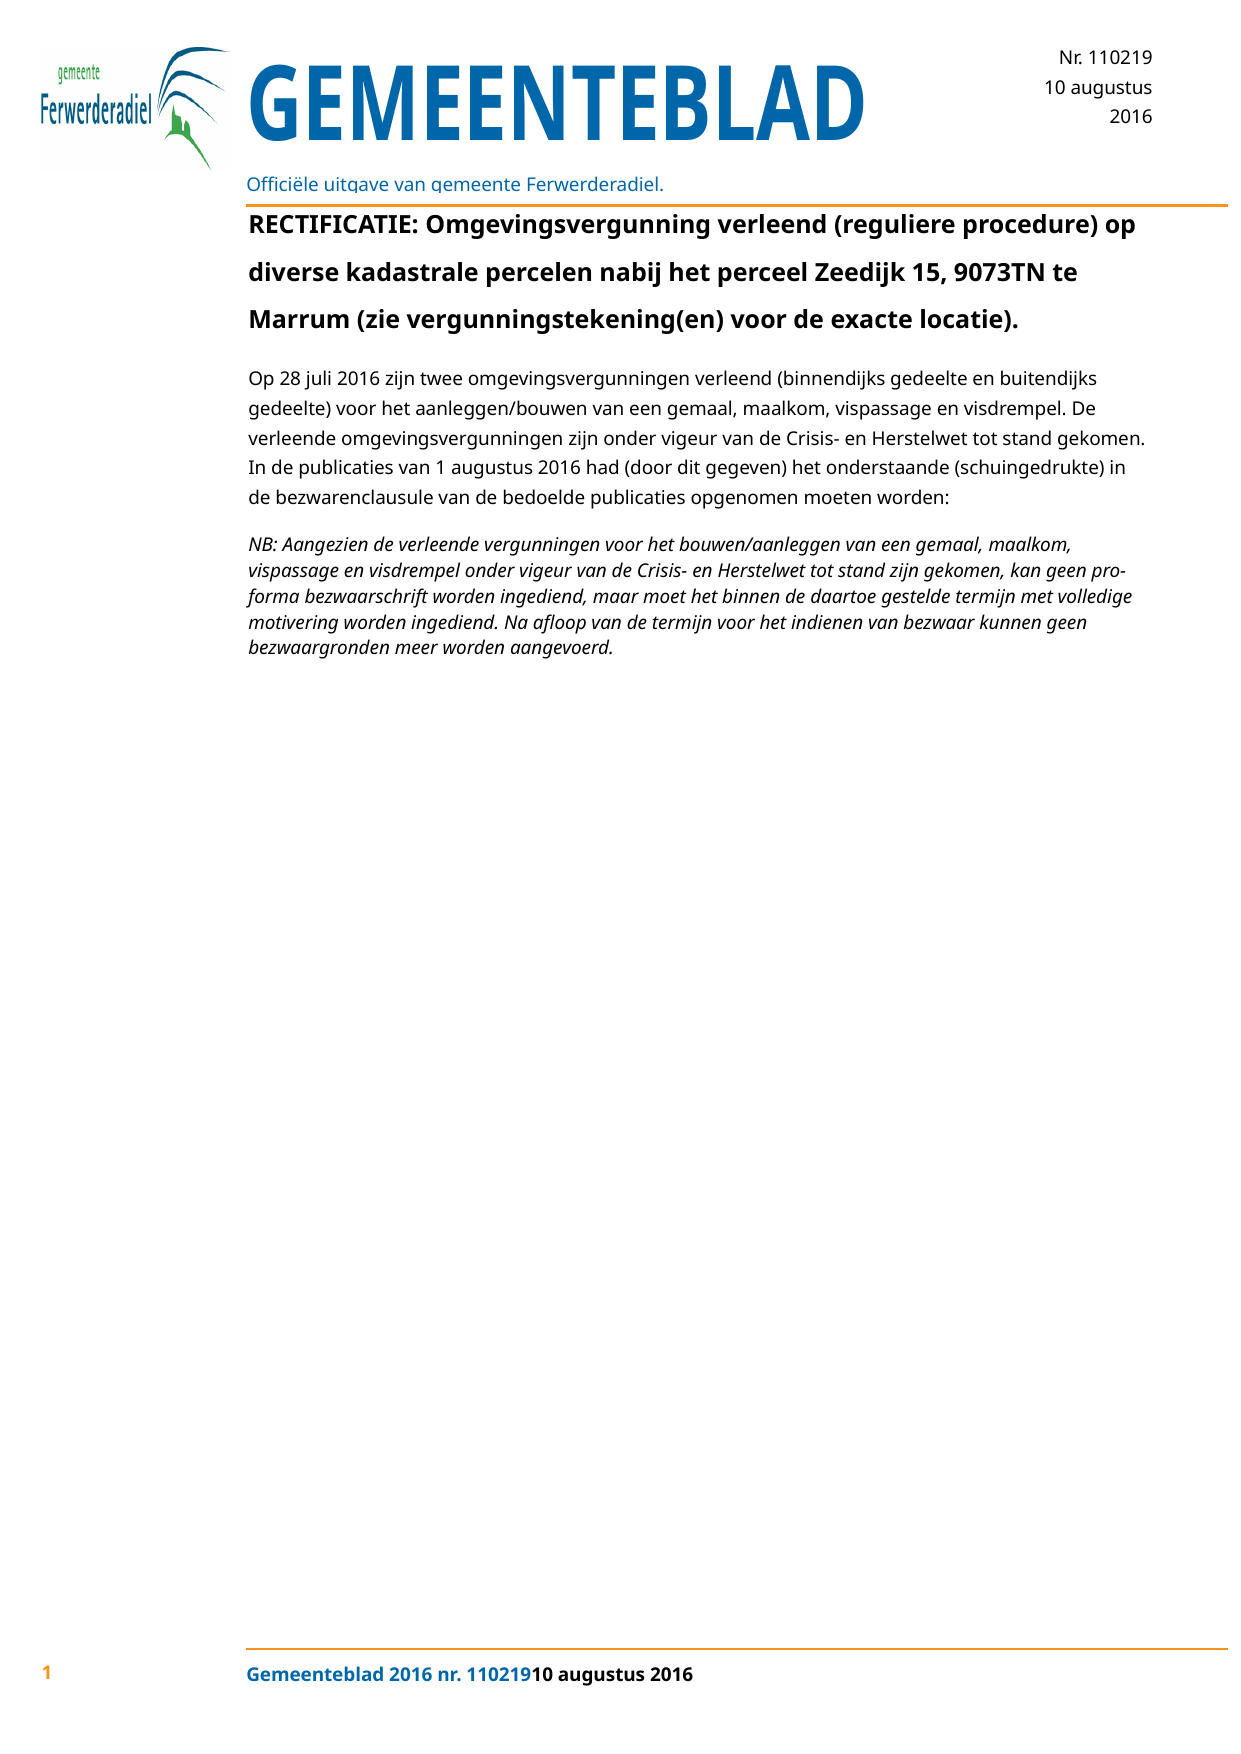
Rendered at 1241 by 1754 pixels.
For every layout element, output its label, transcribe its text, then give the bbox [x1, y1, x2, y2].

text RECTIFICATIE: Omgevingsvergunning verleend (reguliere procedure) op diverse kadastrale percelen nabij het perceel Zeedijk 15, 9073TN te Marrum (zie vergunningstekening(en) voor de exacte locatie). [248, 207, 1152, 336]
text Op 28 juli 2016 zijn twee omgevingsvergunningen verleend (binnendijks gedeelte en buitendijks gedeelte) voor het aanleggen/bouwen van een gemaal, maalkom, vispassage en visdrempel. De verleende omgevingsvergunningen zijn onder vigeur van de Crisis- en Herstelwet tot stand gekomen. In de publicaties van 1 augustus 2016 had (door dit gegeven) het onderstaande (schuingedrukte) in de bezwarenclausule van de bedoelde publicaties opgenomen moeten worden: [248, 366, 1152, 509]
picture [41, 47, 231, 172]
text NB: Aangezien de verleende vergunningen voor het bouwen/aanleggen van een gemaal, maalkom, vispassage en visdrempel onder vigeur van de Crisis- en Herstelwet tot stand zijn gekomen, kan geen pro-forma bezwaarschrift worden ingediend, maar moet het binnen de daartoe gestelde termijn met volledige motivering worden ingediend. Na afloop van de termijn voor het indienen van bezwaar kunnen geen bezwaargronden meer worden aangevoerd. [248, 532, 1152, 660]
